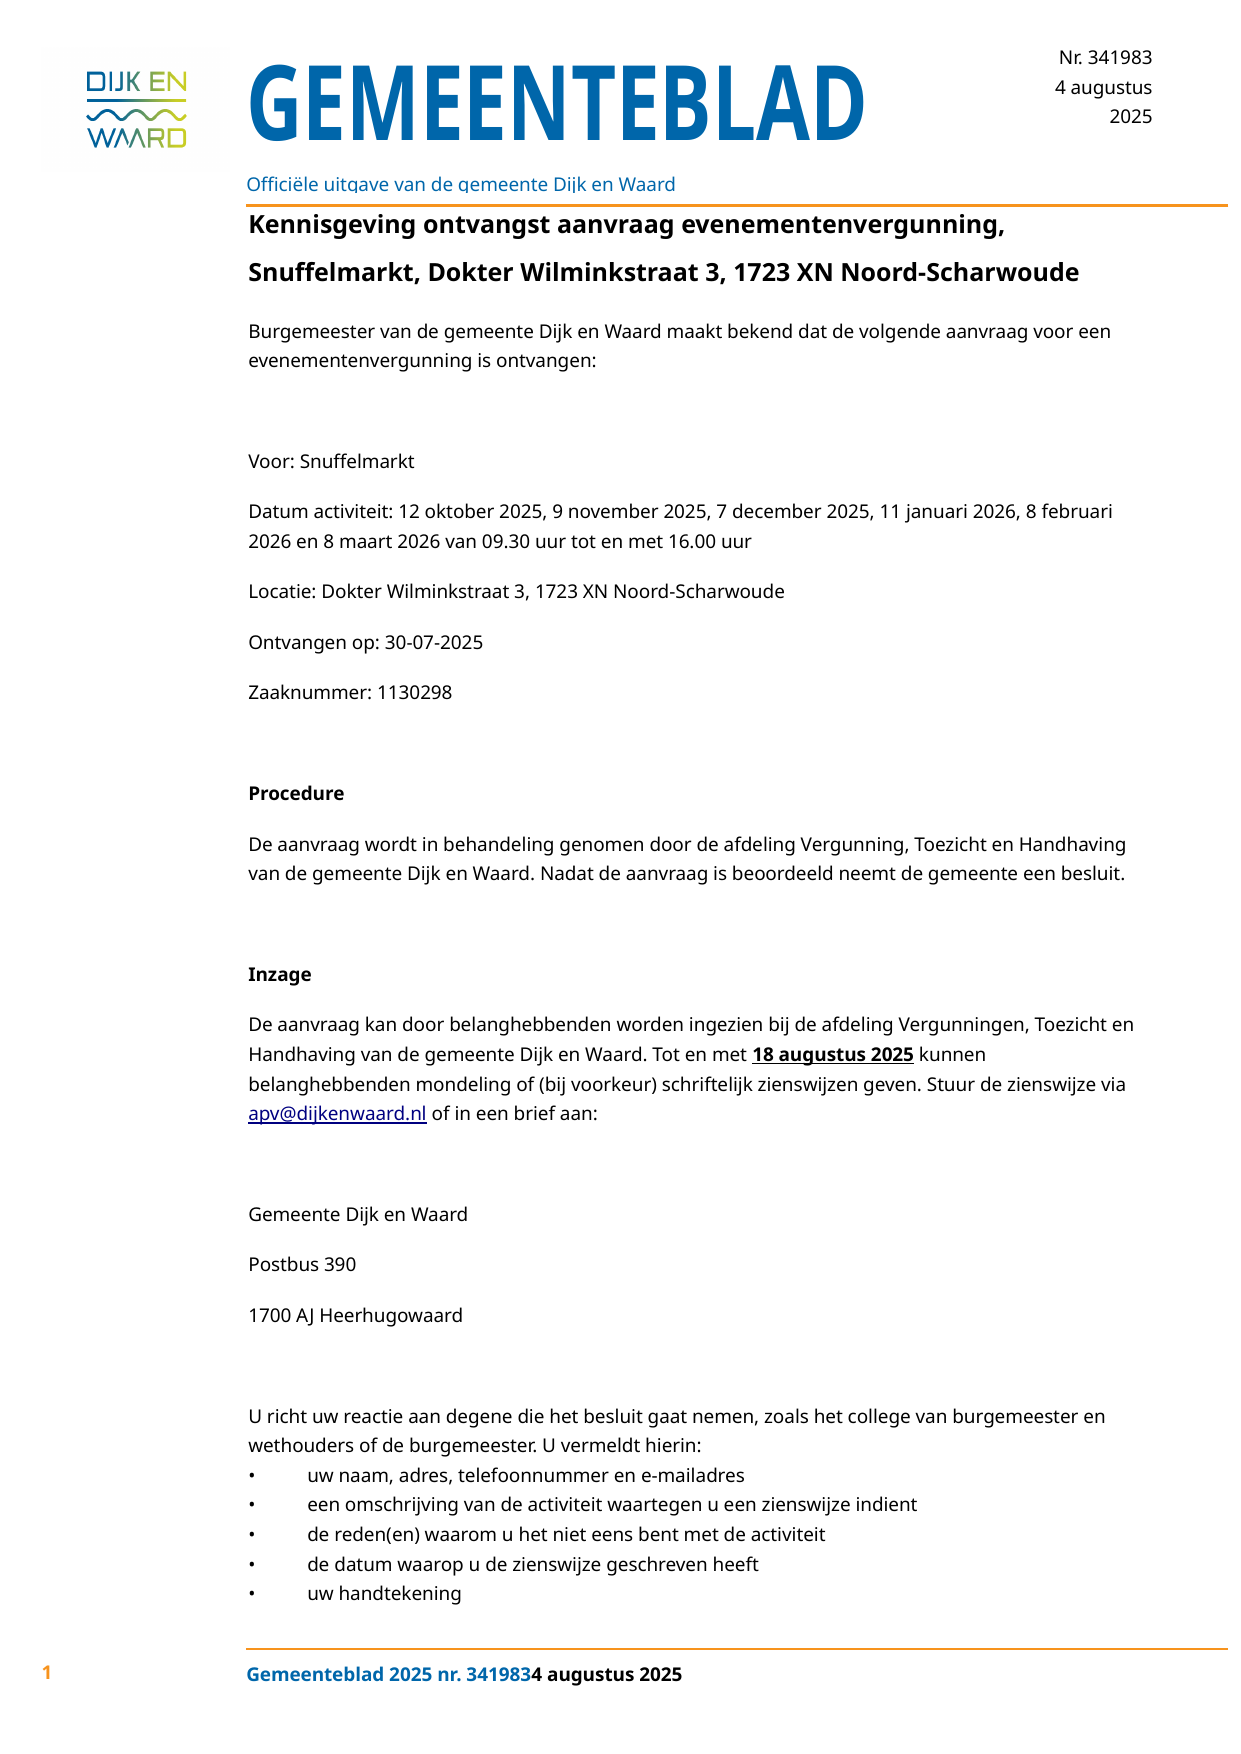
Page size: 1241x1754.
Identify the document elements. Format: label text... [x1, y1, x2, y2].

text Ontvangen op: 30-07-2025 [248, 629, 1152, 655]
text Zaaknummer: 1130298 [248, 679, 1152, 705]
picture [41, 47, 231, 172]
list uw handtekening [248, 1580, 1152, 1606]
list uw naam, adres, telefoonnummer en e-mailadres [248, 1462, 1152, 1488]
text U richt uw reactie aan degene die het besluit gaat nemen, zoals het college van burgemeester en wethouders of de burgemeester. U vermeldt hierin: [248, 1403, 1152, 1458]
text Datum activiteit: 12 oktober 2025, 9 november 2025, 7 december 2025, 11 januari 2026, 8 februari 2026 en 8 maart 2026 van 09.30 uur tot en met 16.00 uur [248, 499, 1152, 554]
text Inzage [248, 961, 1152, 987]
text Locatie: Dokter Wilminkstraat 3, 1723 XN Noord-Scharwoude [248, 579, 1152, 604]
list een omschrijving van de activiteit waartegen u een zienswijze indient [248, 1492, 1152, 1517]
text Voor: Snuffelmarkt [248, 448, 1152, 474]
text Burgemeester van de gemeente Dijk en Waard maakt bekend dat de volgende aanvraag voor een evenementenvergunning is ontvangen: [248, 318, 1152, 373]
text De aanvraag wordt in behandeling genomen door de afdeling Vergunning, Toezicht en Handhaving van de gemeente Dijk en Waard. Nadat de aanvraag is beoordeeld neemt de gemeente een besluit. [248, 831, 1152, 886]
list de reden(en) waarom u het niet eens bent met de activiteit [248, 1521, 1152, 1547]
list de datum waarop u de zienswijze geschreven heeft [248, 1551, 1152, 1577]
text De aanvraag kan door belanghebbenden worden ingezien bij de afdeling Vergunningen, Toezicht en Handhaving van de gemeente Dijk en Waard. Tot en met 18 augustus 2025 kunnen belanghebbenden mondeling of (bij voorkeur) schriftelijk zienswijzen geven. Stuur de zienswijze via apv@dijkenwaard.nl of in een brief aan: [248, 1012, 1152, 1126]
text 1700 AJ Heerhugowaard [248, 1302, 1152, 1328]
text Procedure [248, 780, 1152, 806]
text Postbus 390 [248, 1252, 1152, 1277]
text Gemeente Dijk en Waard [248, 1201, 1152, 1227]
text Kennisgeving ontvangst aanvraag evenementenvergunning, Snuffelmarkt, Dokter Wilminkstraat 3, 1723 XN Noord-Scharwoude [248, 207, 1152, 288]
